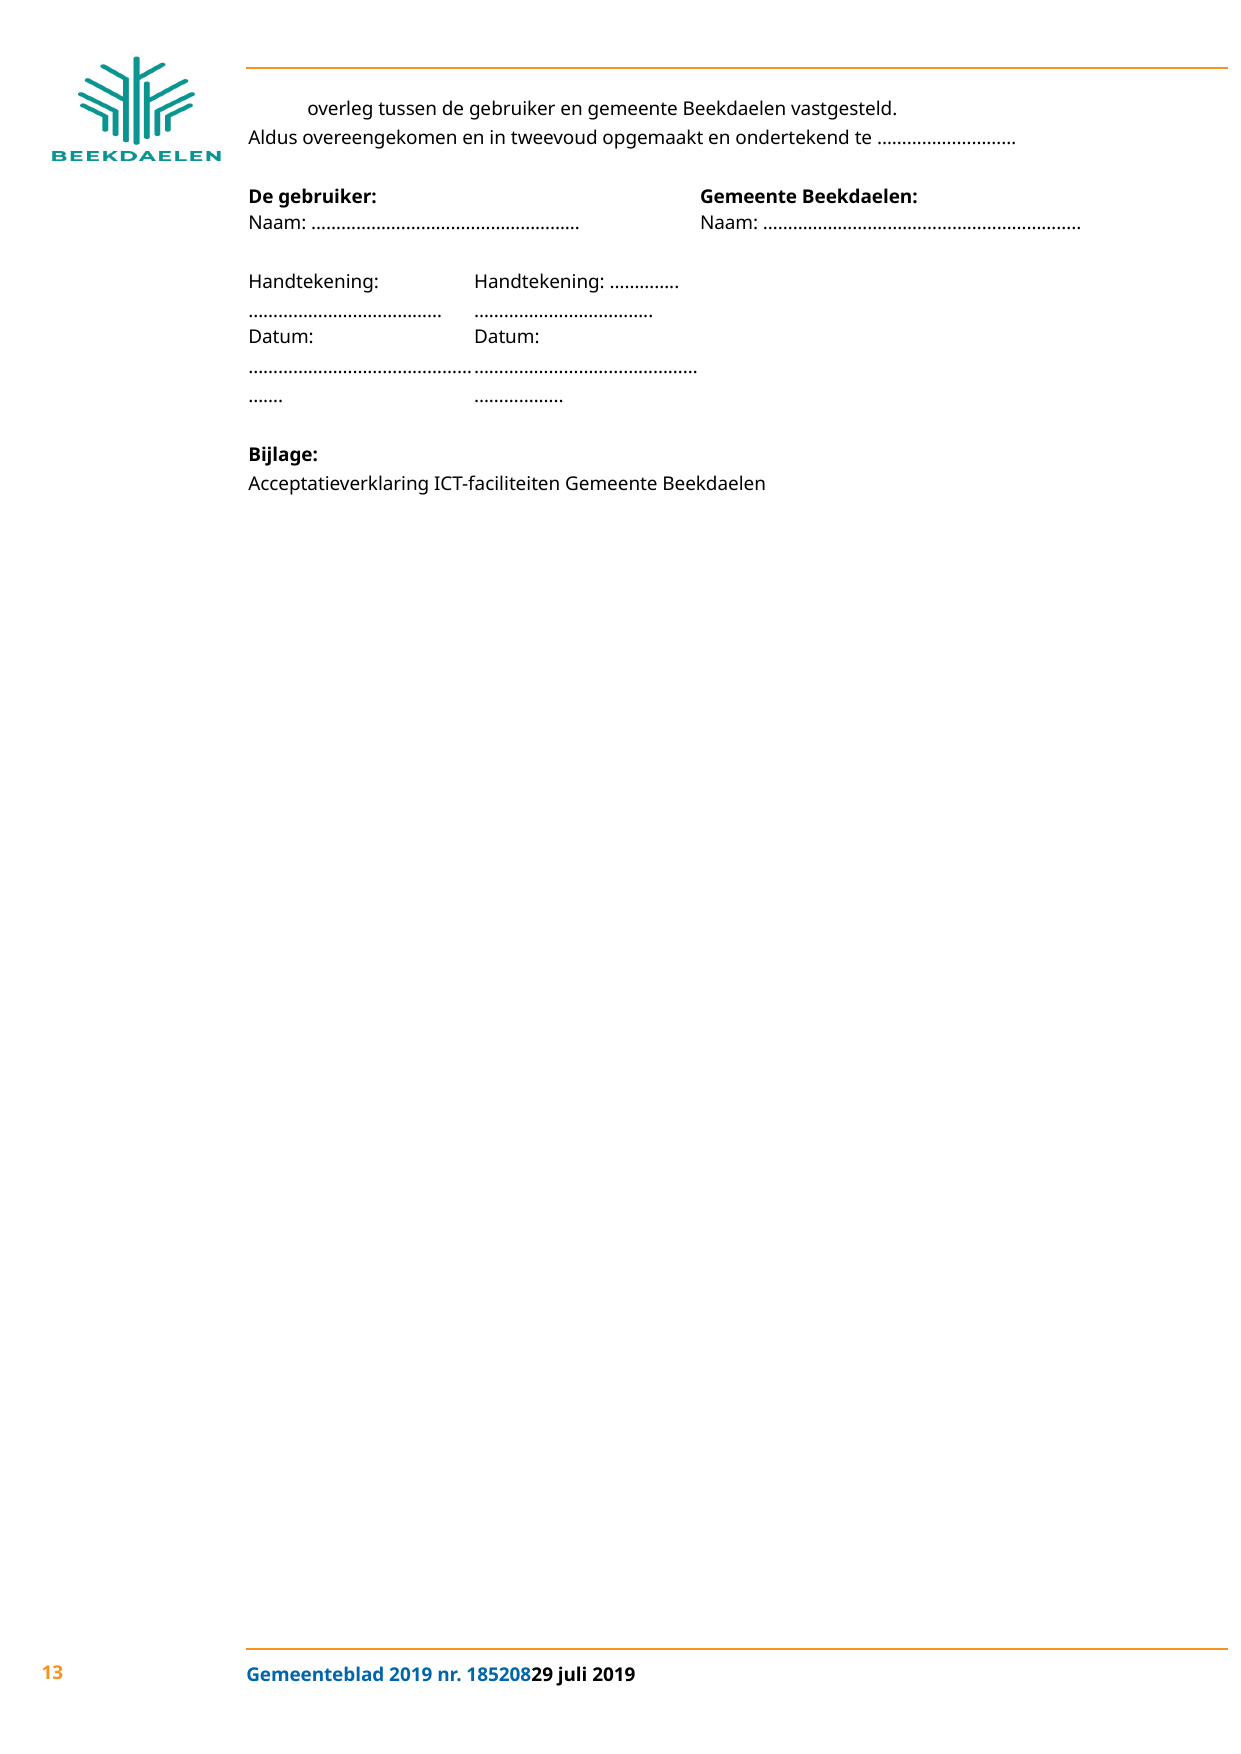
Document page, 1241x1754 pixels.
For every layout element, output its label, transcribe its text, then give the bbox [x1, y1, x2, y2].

text Aldus overeengekomen en in tweevoud opgemaakt en ondertekend te …………….………… [248, 124, 1152, 150]
text Acceptatieverklaring ICT-faciliteiten Gemeente Beekdaelen [248, 471, 1152, 496]
table_header Gemeente Beekdaelen: [700, 184, 1152, 209]
table_header Handtekening: ………………………………… [248, 268, 474, 323]
picture [41, 47, 231, 172]
text Bijlage: [248, 441, 1152, 467]
table_cell Naam: ……………….………..…………………… [248, 209, 700, 235]
table_header Handtekening: …………..……………….…………….. [474, 268, 700, 323]
table_cell Datum: ……………………………………………. [248, 323, 474, 408]
table_header De gebruiker: [248, 184, 700, 209]
table_cell Datum: ……………………………………………….…….. [474, 323, 700, 408]
list overleg tussen de gebruiker en gemeente Beekdaelen vastgesteld. [248, 95, 1152, 121]
table_cell Naam: ……………………..……………………………….. [700, 209, 1152, 235]
